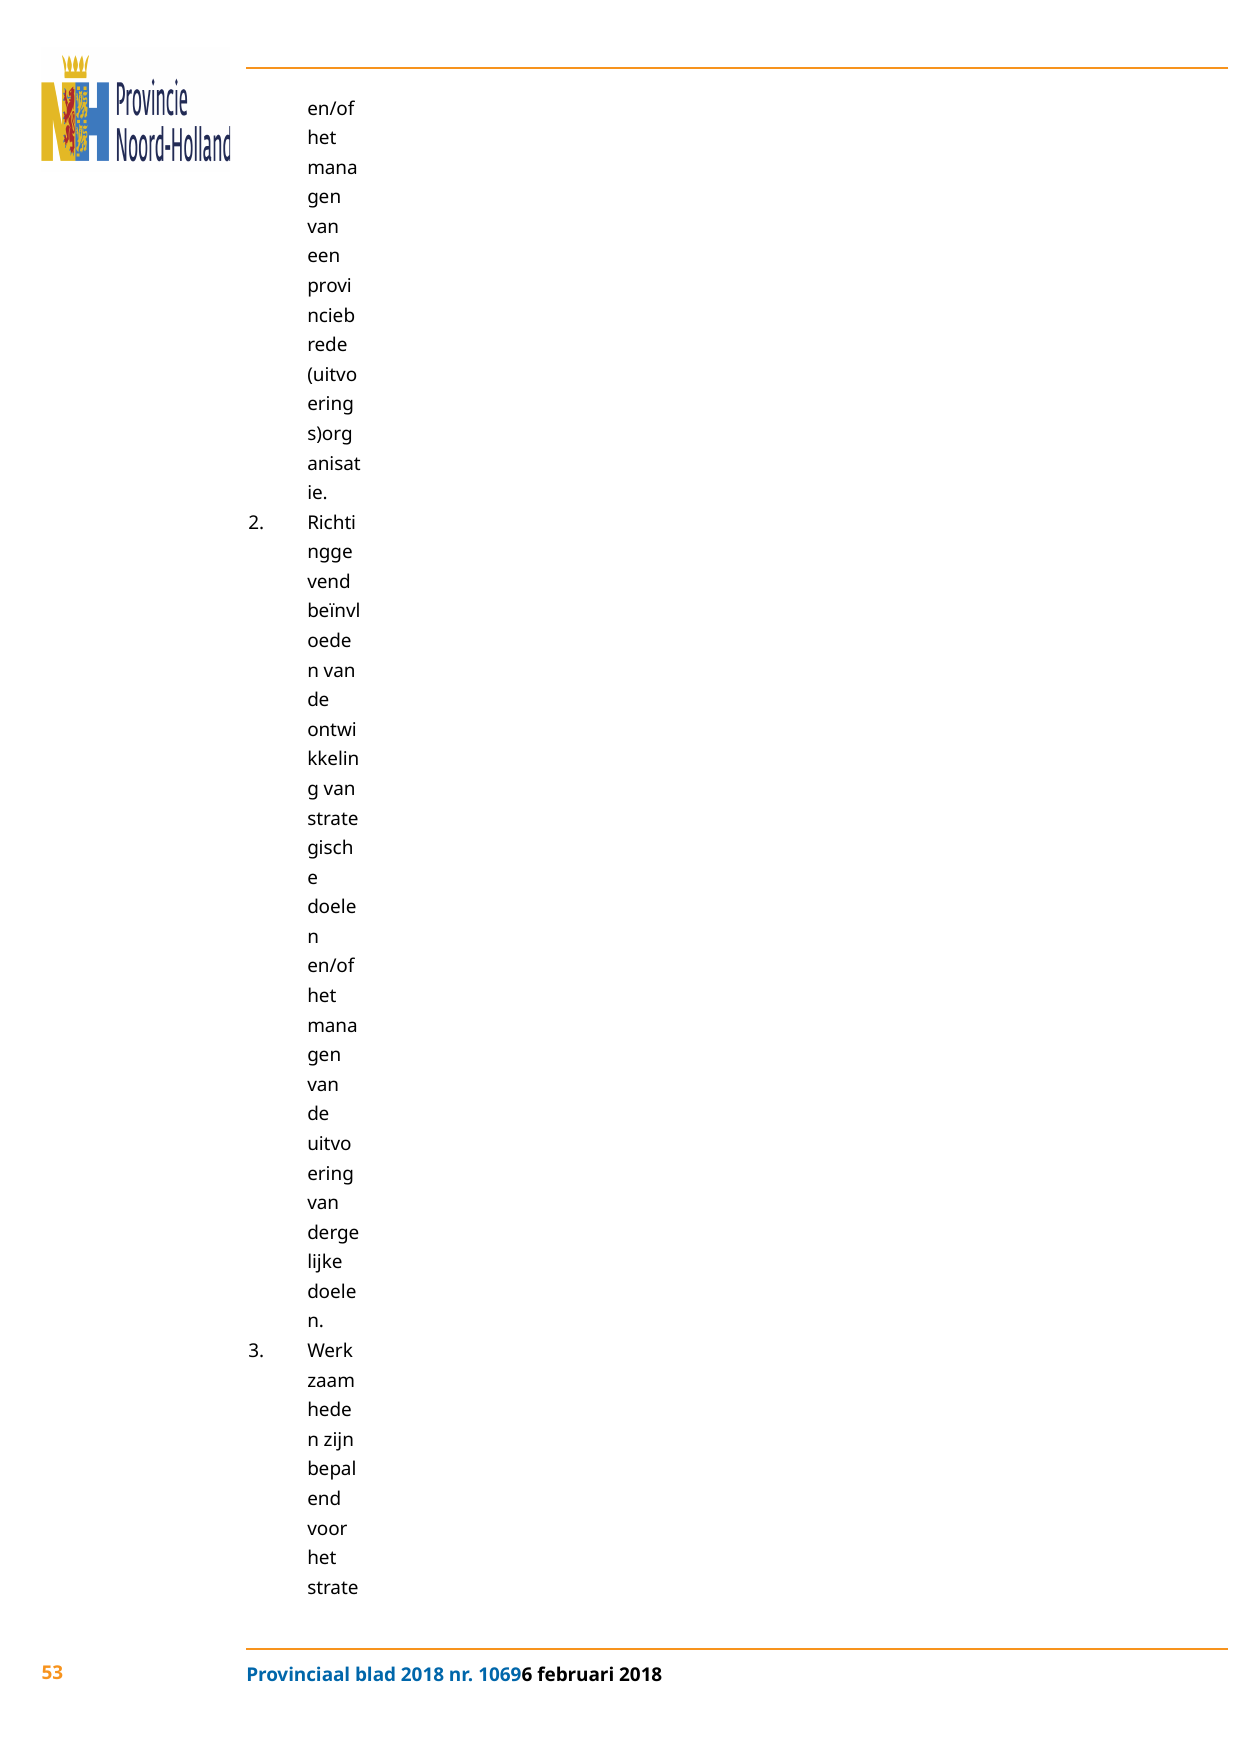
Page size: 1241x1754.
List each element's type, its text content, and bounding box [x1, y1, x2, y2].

table_cell en/of het managen van een provinciebrede (uitvoerings)organisatie. Richtinggevend beïnvloeden van de ontwikkeling van strategische doelen en/of het managen van de uitvoering van dergelijke doelen. Werkzaamheden zijn bepalend voor het strate [248, 95, 361, 1600]
table_cell [926, 95, 1038, 1600]
table_cell [1039, 95, 1152, 1600]
picture [41, 47, 231, 172]
table_cell [474, 95, 587, 1600]
table_cell [813, 95, 926, 1600]
table_cell [700, 95, 813, 1600]
table_cell [361, 95, 474, 1600]
table_cell [587, 95, 700, 1600]
